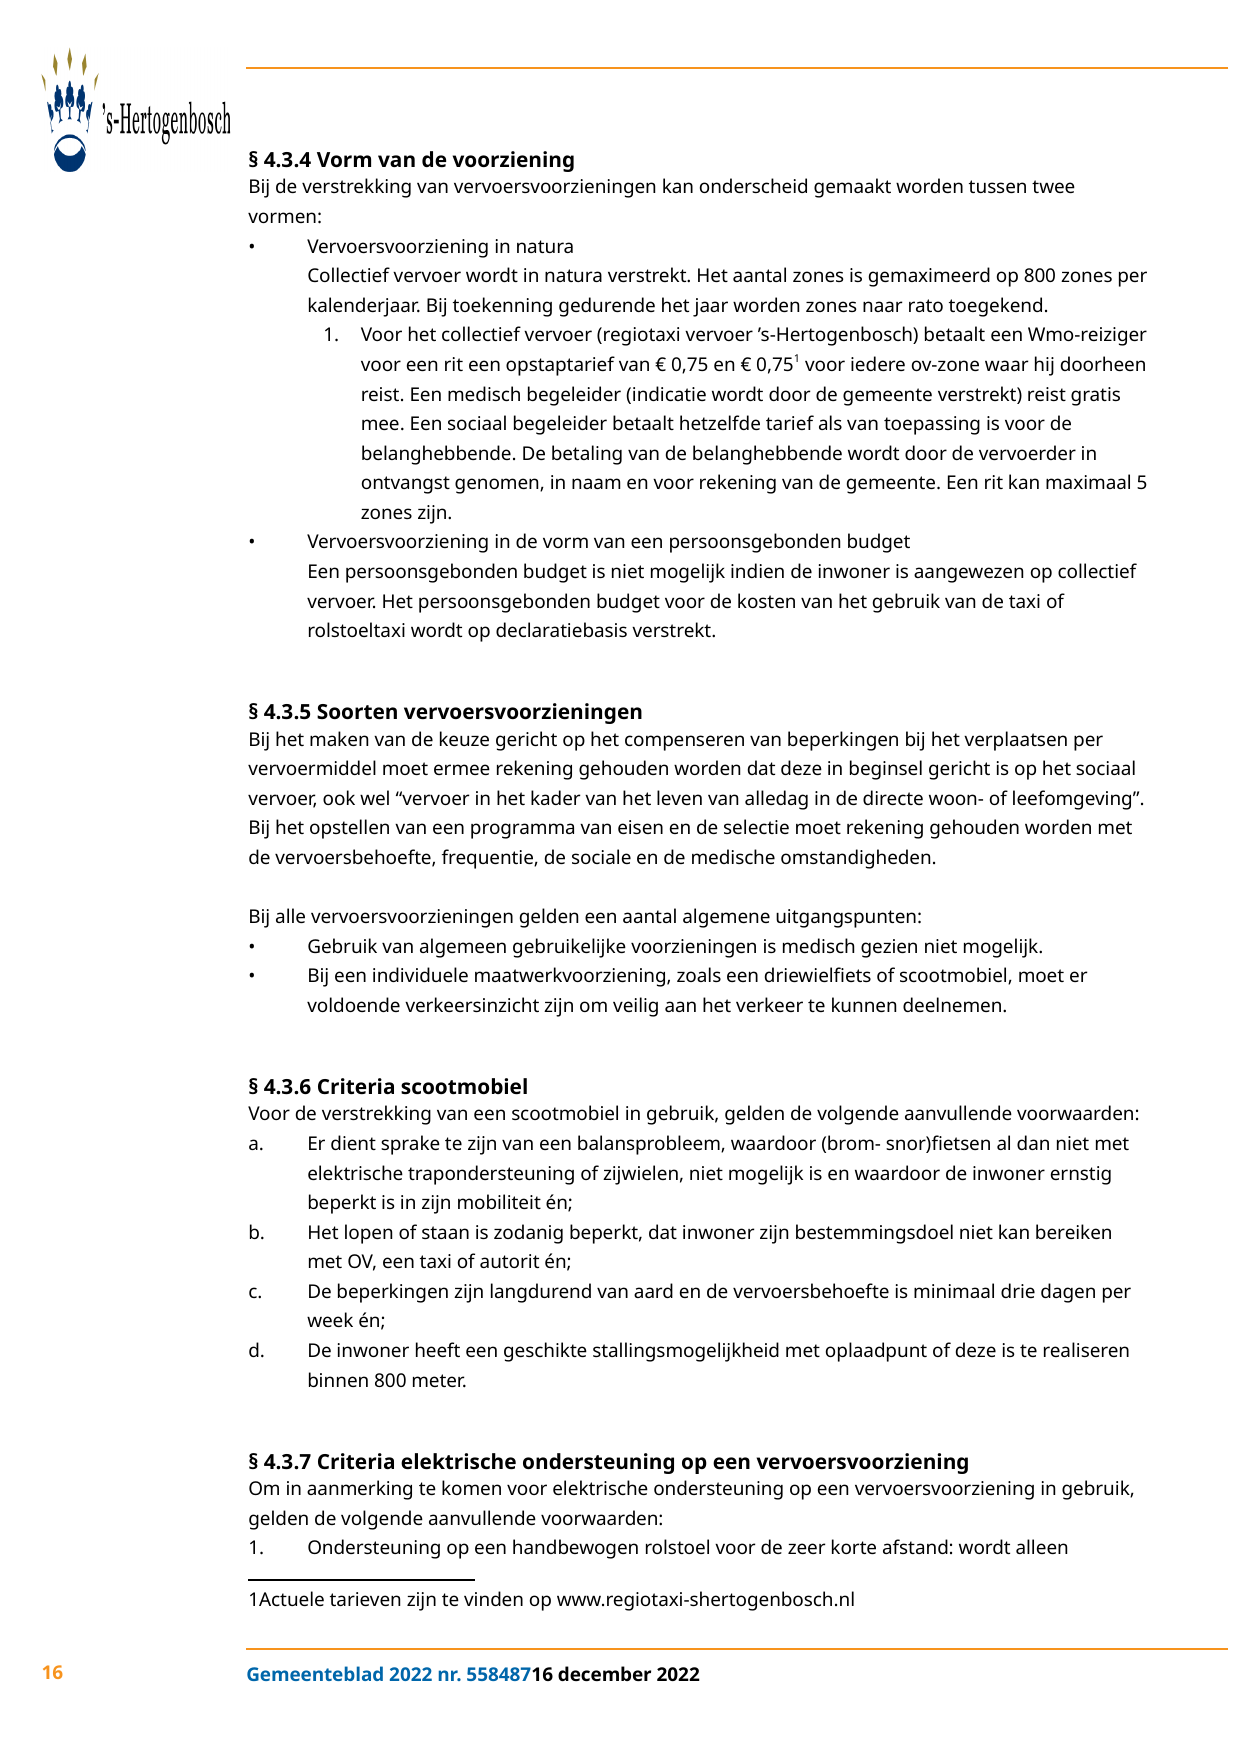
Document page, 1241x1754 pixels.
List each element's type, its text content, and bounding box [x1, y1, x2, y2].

list Ondersteuning op een handbewogen rolstoel voor de zeer korte afstand: wordt alleen [248, 1534, 1152, 1560]
list Het lopen of staan is zodanig beperkt, dat inwoner zijn bestemmingsdoel niet kan bereiken met OV, een taxi of autorit én; [248, 1219, 1152, 1274]
list Voor het collectief vervoer (regiotaxi vervoer ’s-Hertogenbosch) betaalt een Wmo-reiziger voor een rit een opstaptarief van € 0,75 en € 0,75 voor iedere ov-zone waar hij doorheen reist. Een medisch begeleider (indicatie wordt door de gemeente verstrekt) reist gratis mee. Een sociaal begeleider betaalt hetzelfde tarief als van toepassing is voor de belanghebbende. De betaling van de belanghebbende wordt door de vervoerder in ontvangst genomen, in naam en voor rekening van de gemeente. Een rit kan maximaal 5 zones zijn. [323, 322, 1152, 525]
list De inwoner heeft een geschikte stallingsmogelijkheid met oplaadpunt of deze is te realiseren binnen 800 meter. [248, 1337, 1152, 1392]
list Gebruik van algemeen gebruikelijke voorzieningen is medisch gezien niet mogelijk. [248, 933, 1152, 959]
list Collectief vervoer wordt in natura verstrekt. Het aantal zones is gemaximeerd op 800 zones per kalenderjaar. Bij toekenning gedurende het jaar worden zones naar rato toegekend. [248, 262, 1152, 318]
list Een persoonsgebonden budget is niet mogelijk indien de inwoner is aangewezen op collectief vervoer. Het persoonsgebonden budget voor de kosten van het gebruik van de taxi of rolstoeltaxi wordt op declaratiebasis verstrekt. [248, 558, 1152, 643]
text § 4.3.7 Criteria elektrische ondersteuning op een vervoersvoorziening [248, 1447, 1152, 1475]
text Om in aanmerking te komen voor elektrische ondersteuning op een vervoersvoorziening in gebruik, gelden de volgende aanvullende voorwaarden: [248, 1475, 1152, 1531]
text § 4.3.5 Soorten vervoersvoorzieningen [248, 697, 1152, 726]
list Bij een individuele maatwerkvoorziening, zoals een driewielfiets of scootmobiel, moet er voldoende verkeersinzicht zijn om veilig aan het verkeer te kunnen deelnemen. [248, 962, 1152, 1018]
text Bij de verstrekking van vervoersvoorzieningen kan onderscheid gemaakt worden tussen twee vormen: [248, 174, 1152, 229]
text § 4.3.6 Criteria scootmobiel [248, 1072, 1152, 1101]
text § 4.3.4 Vorm van de voorziening [248, 145, 1152, 174]
text Bij het maken van de keuze gericht op het compenseren van beperkingen bij het verplaatsen per vervoermiddel moet ermee rekening gehouden worden dat deze in beginsel gericht is op het sociaal [248, 726, 1152, 781]
list Vervoersvoorziening in de vorm van een persoonsgebonden budget [248, 529, 1152, 554]
text Voor de verstrekking van een scootmobiel in gebruik, gelden de volgende aanvullende voorwaarden: [248, 1101, 1152, 1126]
list Vervoersvoorziening in natura [248, 233, 1152, 258]
list De beperkingen zijn langdurend van aard en de vervoersbehoefte is minimaal drie dagen per week én; [248, 1278, 1152, 1333]
list Er dient sprake te zijn van een balansprobleem, waardoor (brom- snor)fietsen al dan niet met elektrische trapondersteuning of zijwielen, niet mogelijk is en waardoor de inwoner ernstig beperkt is in zijn mobiliteit én; [248, 1130, 1152, 1215]
list Actuele tarieven zijn te vinden op www.regiotaxi-shertogenbosch.nl [248, 1586, 1152, 1612]
text vervoer, ook wel “vervoer in het kader van het leven van alledag in de directe woon- of leefomgeving”. Bij het opstellen van een programma van eisen en de selectie moet rekening gehouden worden met de vervoersbehoefte, frequentie, de sociale en de medische omstandigheden. [248, 785, 1152, 870]
picture [41, 47, 231, 172]
text Bij alle vervoersvoorzieningen gelden een aantal algemene uitgangspunten: [248, 903, 1152, 929]
